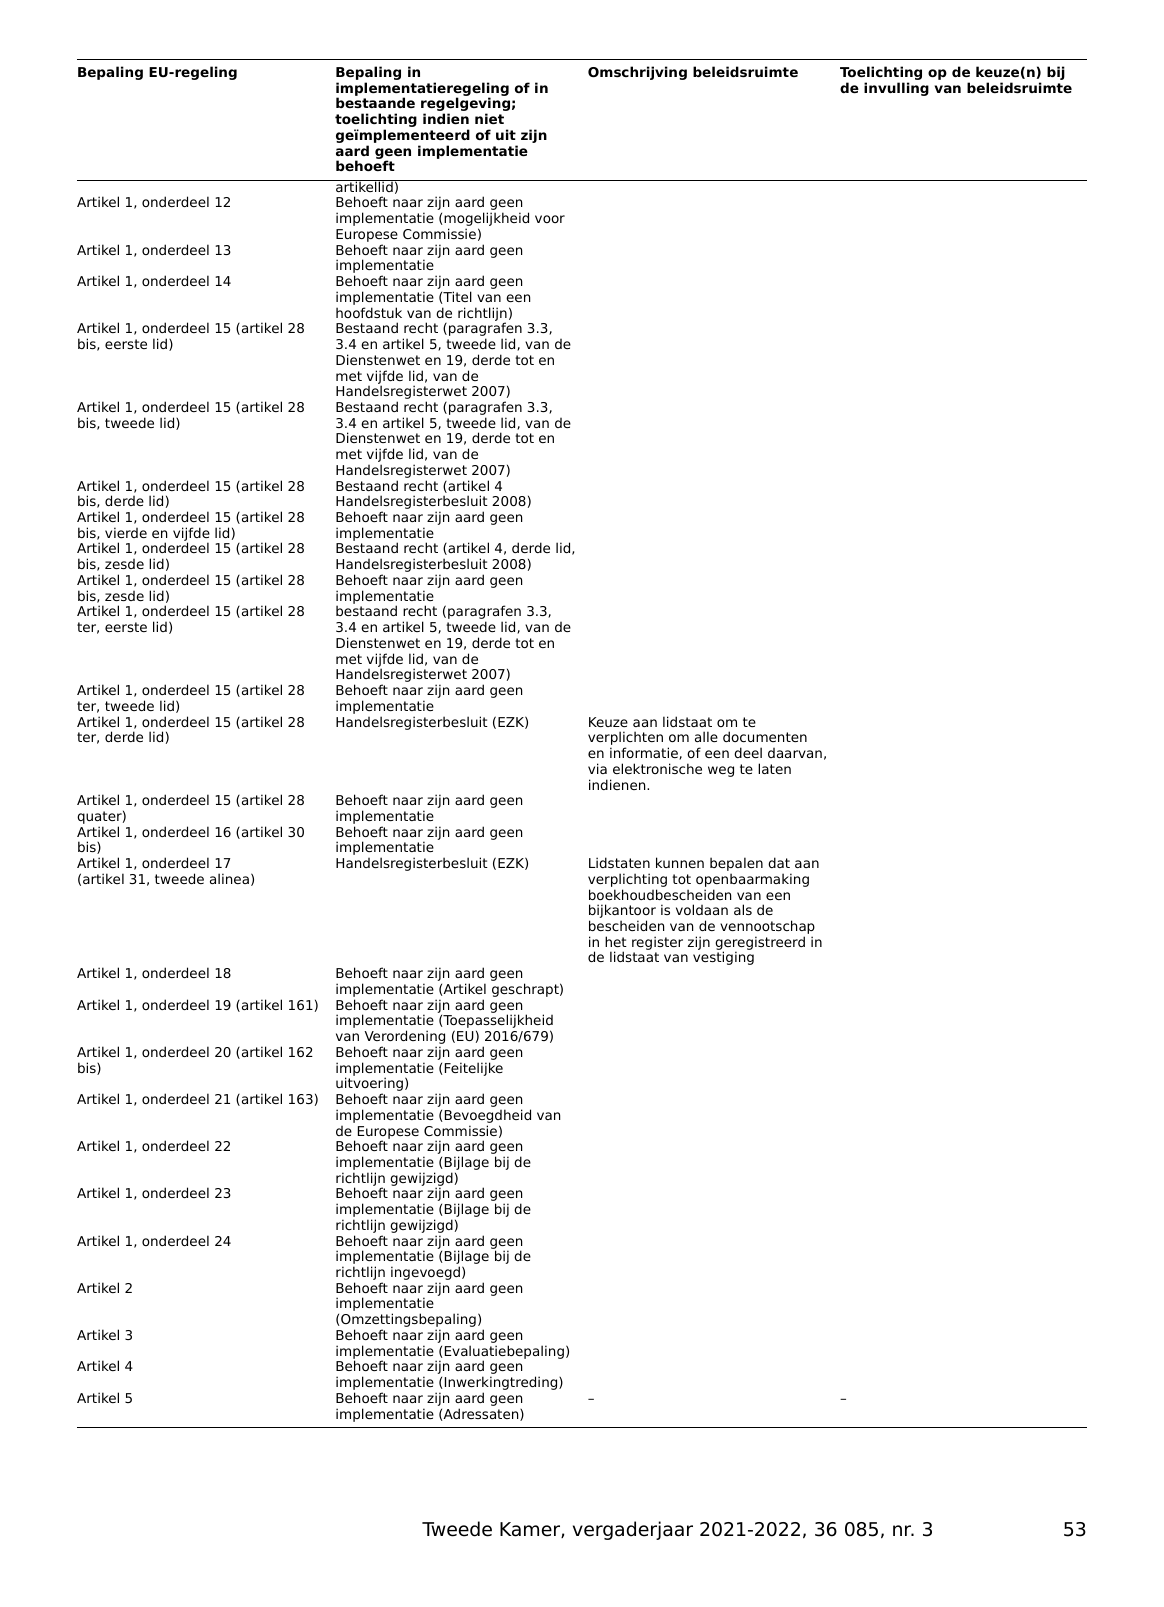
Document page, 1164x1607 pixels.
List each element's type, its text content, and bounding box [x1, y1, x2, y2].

table_cell [834, 1186, 1087, 1233]
table_cell [582, 1092, 834, 1139]
table_cell Artikel 2 [77, 1281, 329, 1328]
table_cell [834, 1092, 1087, 1139]
table_cell Behoeft naar zijn aard geen implementatie (Feitelijke uitvoering) [329, 1045, 582, 1092]
table_cell [834, 1328, 1087, 1359]
table_cell Artikel 1, onderdeel 17 (artikel 31, tweede alinea) [77, 856, 329, 966]
table_cell [834, 1045, 1087, 1092]
table_cell Behoeft naar zijn aard geen implementatie (Titel van een hoofdstuk van de richtlijn) [329, 274, 582, 321]
table_cell Behoeft naar zijn aard geen implementatie (Toepasselijkheid van Verordening (EU) 2016/679) [329, 998, 582, 1045]
table_cell [834, 400, 1087, 478]
table_cell [834, 195, 1087, 242]
table_header Bepaling EU-regeling [77, 60, 329, 179]
table_cell [834, 510, 1087, 541]
table_cell [77, 181, 329, 195]
table_cell Artikel 1, onderdeel 23 [77, 1186, 329, 1233]
table_cell Behoeft naar zijn aard geen implementatie (Omzettingsbepaling) [329, 1281, 582, 1328]
table_cell artikellid) [329, 181, 582, 195]
table_cell Behoeft naar zijn aard geen implementatie [329, 243, 582, 274]
table_cell [834, 1234, 1087, 1281]
table_cell Artikel 1, onderdeel 14 [77, 274, 329, 321]
table_cell [834, 541, 1087, 573]
table_cell Artikel 1, onderdeel 15 (artikel 28 ter, eerste lid) [77, 604, 329, 683]
table_cell [582, 1234, 834, 1281]
table_cell Bestaand recht (paragrafen 3.3, 3.4 en artikel 5, tweede lid, van de Dienstenwet en 19, derde tot en met vijfde lid, van de Handelsregisterwet 2007) [329, 400, 582, 478]
table_cell Artikel 1, onderdeel 15 (artikel 28 bis, zesde lid) [77, 541, 329, 573]
table_cell [582, 683, 834, 714]
table_cell Artikel 1, onderdeel 15 (artikel 28 ter, tweede lid) [77, 683, 329, 714]
table_cell [834, 683, 1087, 714]
table_cell [834, 1281, 1087, 1328]
table_cell Artikel 1, onderdeel 15 (artikel 28 bis, tweede lid) [77, 400, 329, 478]
table_cell Artikel 1, onderdeel 15 (artikel 28 ter, derde lid) [77, 714, 329, 793]
table_cell [582, 793, 834, 824]
table_cell Behoeft naar zijn aard geen implementatie (Evaluatiebepaling) [329, 1328, 582, 1359]
table_cell Bestaand recht (artikel 4, derde lid, Handelsregisterbesluit 2008) [329, 541, 582, 573]
table_cell [834, 479, 1087, 510]
table_cell Behoeft naar zijn aard geen implementatie (mogelijkheid voor Europese Commissie) [329, 195, 582, 242]
table_cell – [582, 1391, 834, 1427]
table_cell Artikel 1, onderdeel 16 (artikel 30 bis) [77, 825, 329, 856]
table_cell Artikel 1, onderdeel 15 (artikel 28 bis, derde lid) [77, 479, 329, 510]
table_cell Artikel 1, onderdeel 20 (artikel 162 bis) [77, 1045, 329, 1092]
table_cell [582, 1045, 834, 1092]
table_cell Behoeft naar zijn aard geen implementatie (Bevoegdheid van de Europese Commissie) [329, 1092, 582, 1139]
table_cell Artikel 1, onderdeel 21 (artikel 163) [77, 1092, 329, 1139]
table_cell [582, 274, 834, 321]
table_cell [834, 793, 1087, 824]
table_cell Bestaand recht (paragrafen 3.3, 3.4 en artikel 5, tweede lid, van de Dienstenwet en 19, derde tot en met vijfde lid, van de Handelsregisterwet 2007) [329, 321, 582, 400]
table_cell Artikel 1, onderdeel 18 [77, 966, 329, 997]
table_cell [582, 479, 834, 510]
table_cell [582, 1328, 834, 1359]
table_cell Behoeft naar zijn aard geen implementatie (Inwerkingtreding) [329, 1359, 582, 1391]
table_cell [582, 400, 834, 478]
table_cell Behoeft naar zijn aard geen implementatie [329, 573, 582, 604]
table_cell Behoeft naar zijn aard geen implementatie (Bijlage bij de richtlijn gewijzigd) [329, 1139, 582, 1186]
table_cell [834, 321, 1087, 400]
table_cell [834, 966, 1087, 997]
table_cell [834, 1359, 1087, 1391]
table_cell Artikel 1, onderdeel 12 [77, 195, 329, 242]
table_cell Artikel 1, onderdeel 19 (artikel 161) [77, 998, 329, 1045]
table_cell [582, 1139, 834, 1186]
table_cell [834, 714, 1087, 793]
table_header Omschrijving beleidsruimte [582, 60, 834, 179]
table_cell Behoeft naar zijn aard geen implementatie [329, 510, 582, 541]
table_cell Artikel 4 [77, 1359, 329, 1391]
table_cell [582, 998, 834, 1045]
table_cell [582, 181, 834, 195]
table_cell [834, 274, 1087, 321]
table_cell Artikel 1, onderdeel 22 [77, 1139, 329, 1186]
table_cell Artikel 1, onderdeel 15 (artikel 28 quater) [77, 793, 329, 824]
table_cell [834, 825, 1087, 856]
table_cell [834, 181, 1087, 195]
table_cell Artikel 3 [77, 1328, 329, 1359]
table_cell Behoeft naar zijn aard geen implementatie (Bijlage bij de richtlijn ingevoegd) [329, 1234, 582, 1281]
table_cell bestaand recht (paragrafen 3.3, 3.4 en artikel 5, tweede lid, van de Dienstenwet en 19, derde tot en met vijfde lid, van de Handelsregisterwet 2007) [329, 604, 582, 683]
table_cell Behoeft naar zijn aard geen implementatie [329, 825, 582, 856]
table_cell [582, 243, 834, 274]
table_cell [582, 825, 834, 856]
table_cell [582, 604, 834, 683]
table_cell [834, 856, 1087, 966]
table_cell [582, 321, 834, 400]
table_header Toelichting op de keuze(n) bij de invulling van beleidsruimte [834, 60, 1087, 179]
table_cell [834, 1139, 1087, 1186]
table_cell [834, 573, 1087, 604]
table_cell [582, 1359, 834, 1391]
table_cell [582, 195, 834, 242]
table_cell Artikel 1, onderdeel 15 (artikel 28 bis, zesde lid) [77, 573, 329, 604]
table_cell [582, 1281, 834, 1328]
table_cell Behoeft naar zijn aard geen implementatie (Bijlage bij de richtlijn gewijzigd) [329, 1186, 582, 1233]
table_cell Behoeft naar zijn aard geen implementatie [329, 793, 582, 824]
table_cell Keuze aan lidstaat om te verplichten om alle documenten en informatie, of een deel daarvan, via elektronische weg te laten indienen. [582, 714, 834, 793]
table_cell Handelsregisterbesluit (EZK) [329, 856, 582, 966]
table_cell [582, 573, 834, 604]
table_cell Artikel 5 [77, 1391, 329, 1427]
table_cell Behoeft naar zijn aard geen implementatie (Adressaten) [329, 1391, 582, 1427]
table_cell Lidstaten kunnen bepalen dat aan verplichting tot openbaarmaking boekhoudbescheiden van een bijkantoor is voldaan als de bescheiden van de vennootschap in het register zijn geregistreerd in de lidstaat van vestiging [582, 856, 834, 966]
table_cell Artikel 1, onderdeel 24 [77, 1234, 329, 1281]
table_cell [834, 243, 1087, 274]
table_cell Artikel 1, onderdeel 15 (artikel 28 bis, vierde en vijfde lid) [77, 510, 329, 541]
table_cell [582, 510, 834, 541]
table_cell Handelsregisterbesluit (EZK) [329, 714, 582, 793]
table_cell Artikel 1, onderdeel 13 [77, 243, 329, 274]
table_cell [582, 541, 834, 573]
table_cell – [834, 1391, 1087, 1427]
table_cell [582, 966, 834, 997]
table_cell [834, 604, 1087, 683]
table_cell Behoeft naar zijn aard geen implementatie [329, 683, 582, 714]
table_cell [834, 998, 1087, 1045]
table_cell Bestaand recht (artikel 4 Handelsregisterbesluit 2008) [329, 479, 582, 510]
table_cell Artikel 1, onderdeel 15 (artikel 28 bis, eerste lid) [77, 321, 329, 400]
table_header Bepaling in implementatieregeling of in bestaande regelgeving; toelichting indien niet geïmplementeerd of uit zijn aard geen implementatie behoeft [329, 60, 582, 179]
table_cell Behoeft naar zijn aard geen implementatie (Artikel geschrapt) [329, 966, 582, 997]
table_cell [582, 1186, 834, 1233]
